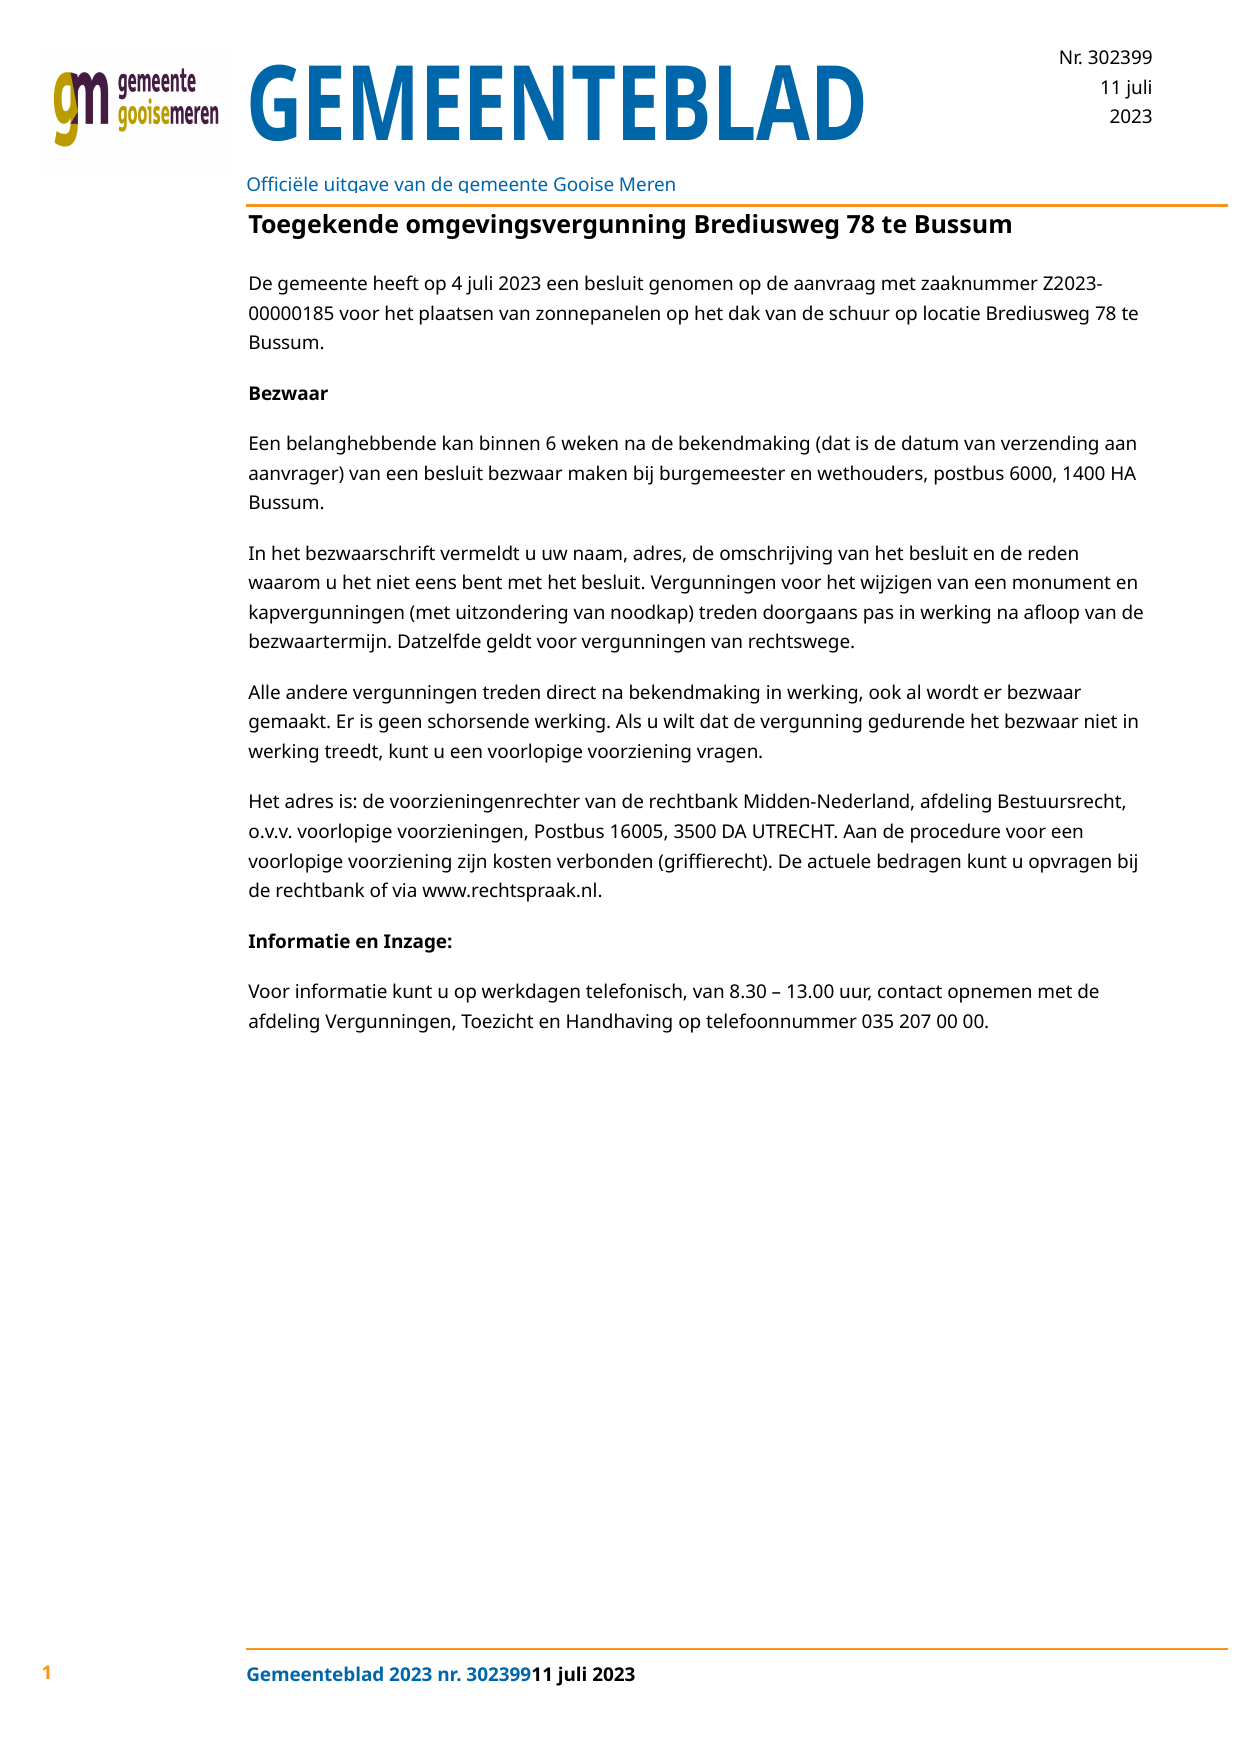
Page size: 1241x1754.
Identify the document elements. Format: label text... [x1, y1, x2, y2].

text Een belanghebbende kan binnen 6 weken na de bekendmaking (dat is de datum van verzending aan aanvrager) van een besluit bezwaar maken bij burgemeester en wethouders, postbus 6000, 1400 HA Bussum. [248, 430, 1152, 515]
text Het adres is: de voorzieningenrechter van de rechtbank Midden-Nederland, afdeling Bestuursrecht, o.v.v. voorlopige voorzieningen, Postbus 16005, 3500 DA UTRECHT. Aan de procedure voor een voorlopige voorziening zijn kosten verbonden (griffierecht). De actuele bedragen kunt u opvragen bij de rechtbank of via www.rechtspraak.nl. [248, 789, 1152, 903]
text Alle andere vergunningen treden direct na bekendmaking in werking, ook al wordt er bezwaar gemaakt. Er is geen schorsende werking. Als u wilt dat de vergunning gedurende het bezwaar niet in werking treedt, kunt u een voorlopige voorziening vragen. [248, 679, 1152, 764]
text Toegekende omgevingsvergunning Brediusweg 78 te Bussum [248, 207, 1152, 241]
text De gemeente heeft op 4 juli 2023 een besluit genomen op de aanvraag met zaaknummer Z2023-00000185 voor het plaatsen van zonnepanelen op het dak van de schuur op locatie Brediusweg 78 te Bussum. [248, 270, 1152, 355]
picture [41, 47, 231, 172]
text In het bezwaarschrift vermeldt u uw naam, adres, de omschrijving van het besluit en de reden waarom u het niet eens bent met het besluit. Vergunningen voor het wijzigen van een monument en kapvergunningen (met uitzondering van noodkap) treden doorgaans pas in werking na afloop van de bezwaartermijn. Datzelfde geldt voor vergunningen van rechtswege. [248, 540, 1152, 654]
text Bezwaar [248, 380, 1152, 406]
text Voor informatie kunt u op werkdagen telefonisch, van 8.30 – 13.00 uur, contact opnemen met de afdeling Vergunningen, Toezicht en Handhaving op telefoonnummer 035 207 00 00. [248, 978, 1152, 1033]
text Informatie en Inzage: [248, 928, 1152, 953]
